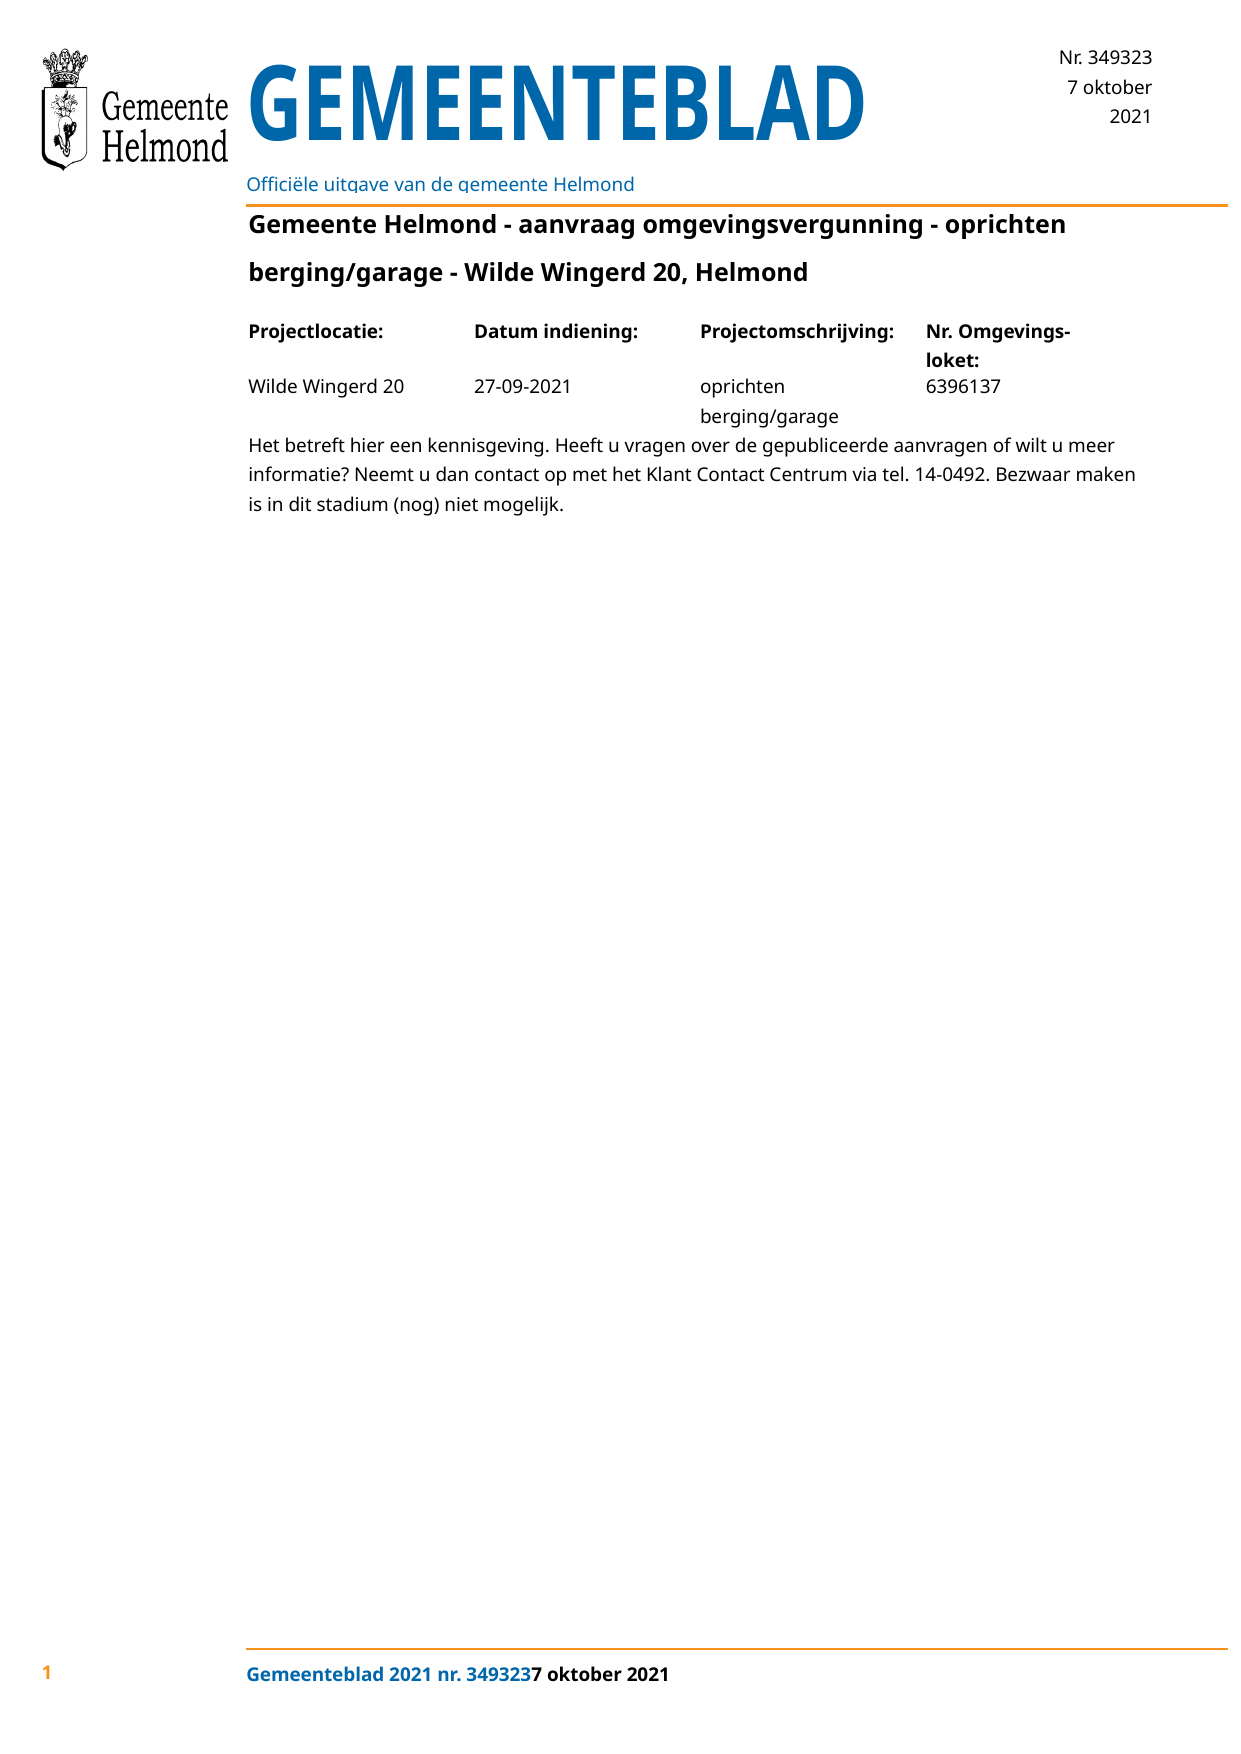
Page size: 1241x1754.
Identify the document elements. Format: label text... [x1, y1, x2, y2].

table_cell 27-09-2021 [474, 373, 700, 429]
picture [41, 47, 231, 172]
table_cell Wilde Wingerd 20 [248, 373, 474, 429]
table_cell oprichten berging/garage [700, 373, 926, 429]
table_header Datum indiening: [474, 318, 700, 373]
table_header Projectomschrijving: [700, 318, 926, 373]
table_header Projectlocatie: [248, 318, 474, 373]
text Gemeente Helmond - aanvraag omgevingsvergunning - oprichten berging/garage - Wilde Wingerd 20, Helmond [248, 207, 1152, 288]
table_header Nr. Omgevings- loket: [926, 318, 1152, 373]
text Het betreft hier een kennisgeving. Heeft u vragen over de gepubliceerde aanvragen of wilt u meer informatie? Neemt u dan contact op met het Klant Contact Centrum via tel. 14-0492. Bezwaar maken is in dit stadium (nog) niet mogelijk. [248, 432, 1152, 517]
table_cell 6396137 [926, 373, 1152, 429]
